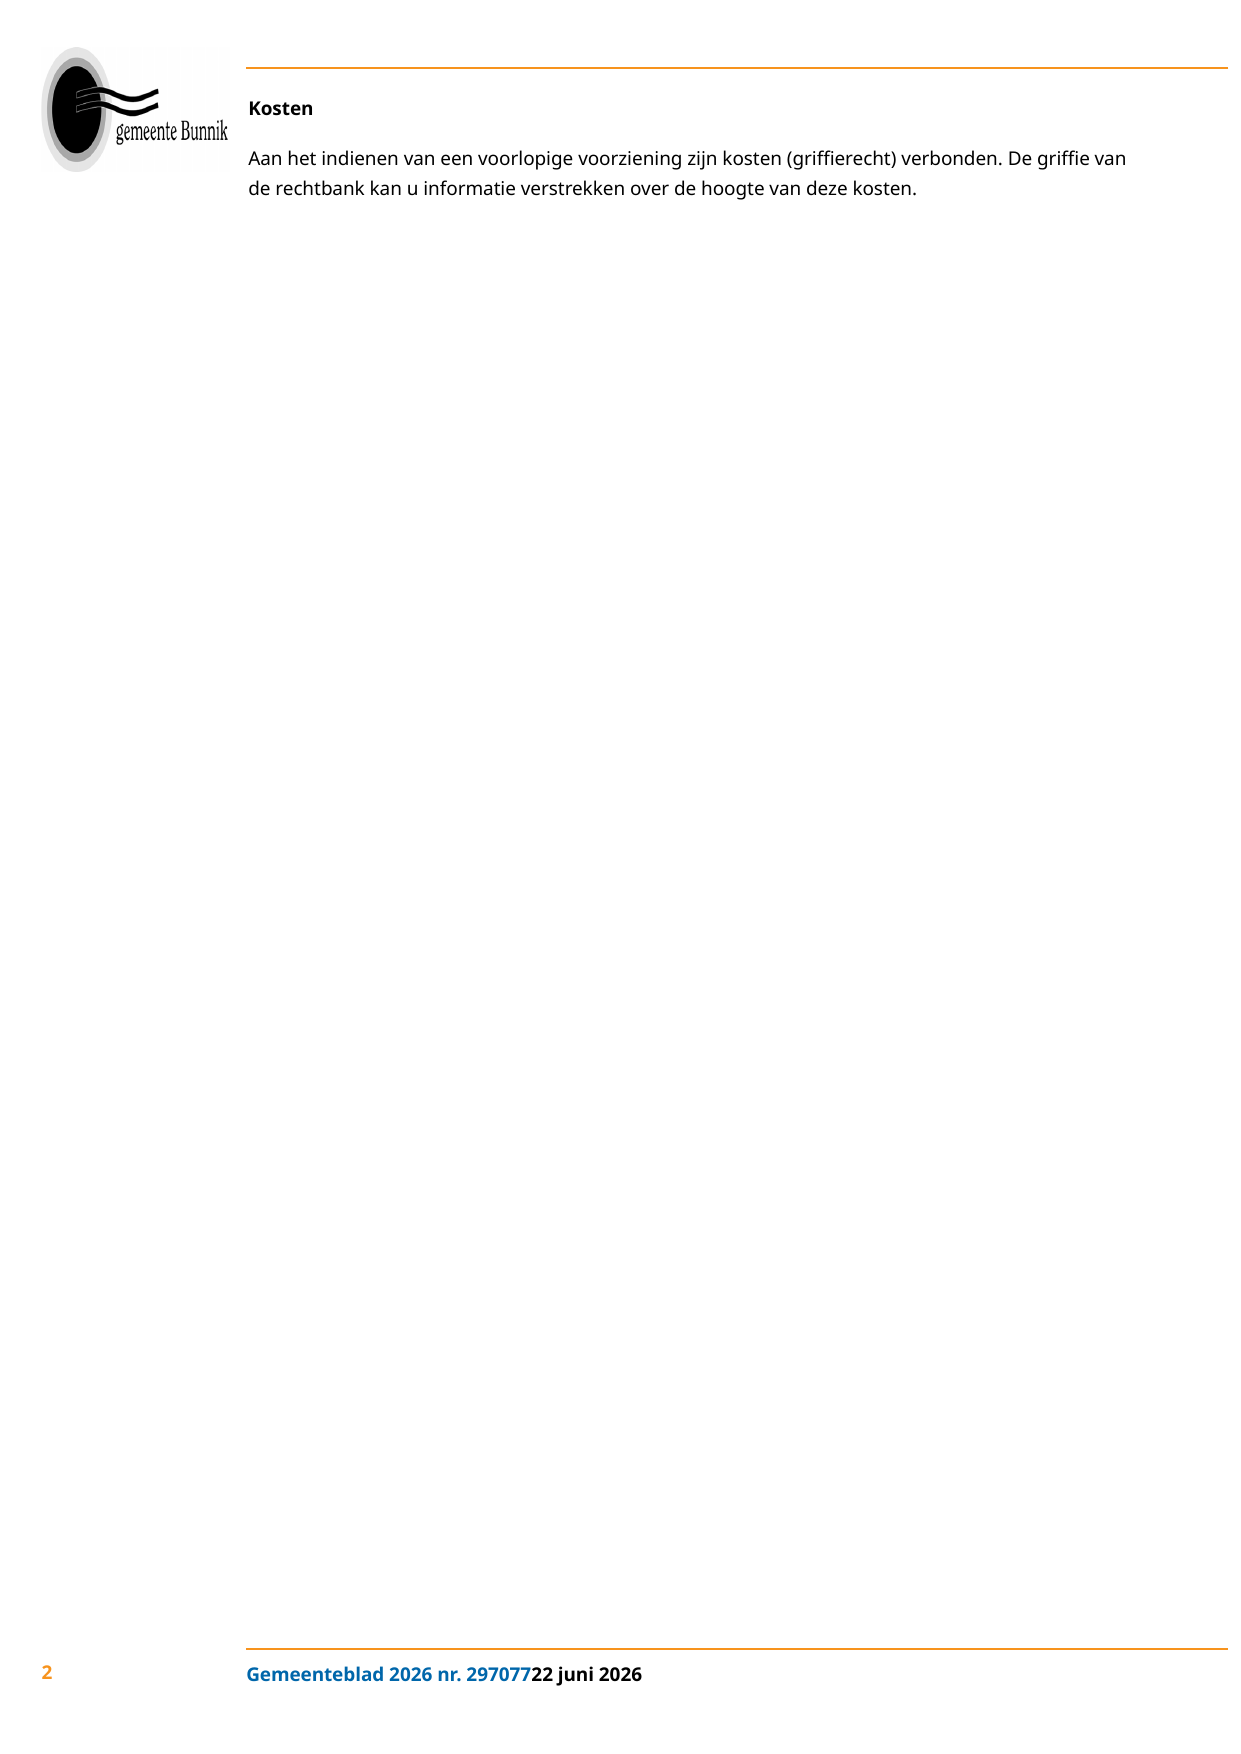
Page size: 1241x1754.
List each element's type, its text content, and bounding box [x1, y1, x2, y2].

picture [41, 47, 231, 172]
text Aan het indienen van een voorlopige voorziening zijn kosten (griffierecht) verbonden. De griffie van de rechtbank kan u informatie verstrekken over de hoogte van deze kosten. [248, 145, 1152, 201]
text Kosten [248, 95, 1152, 121]
